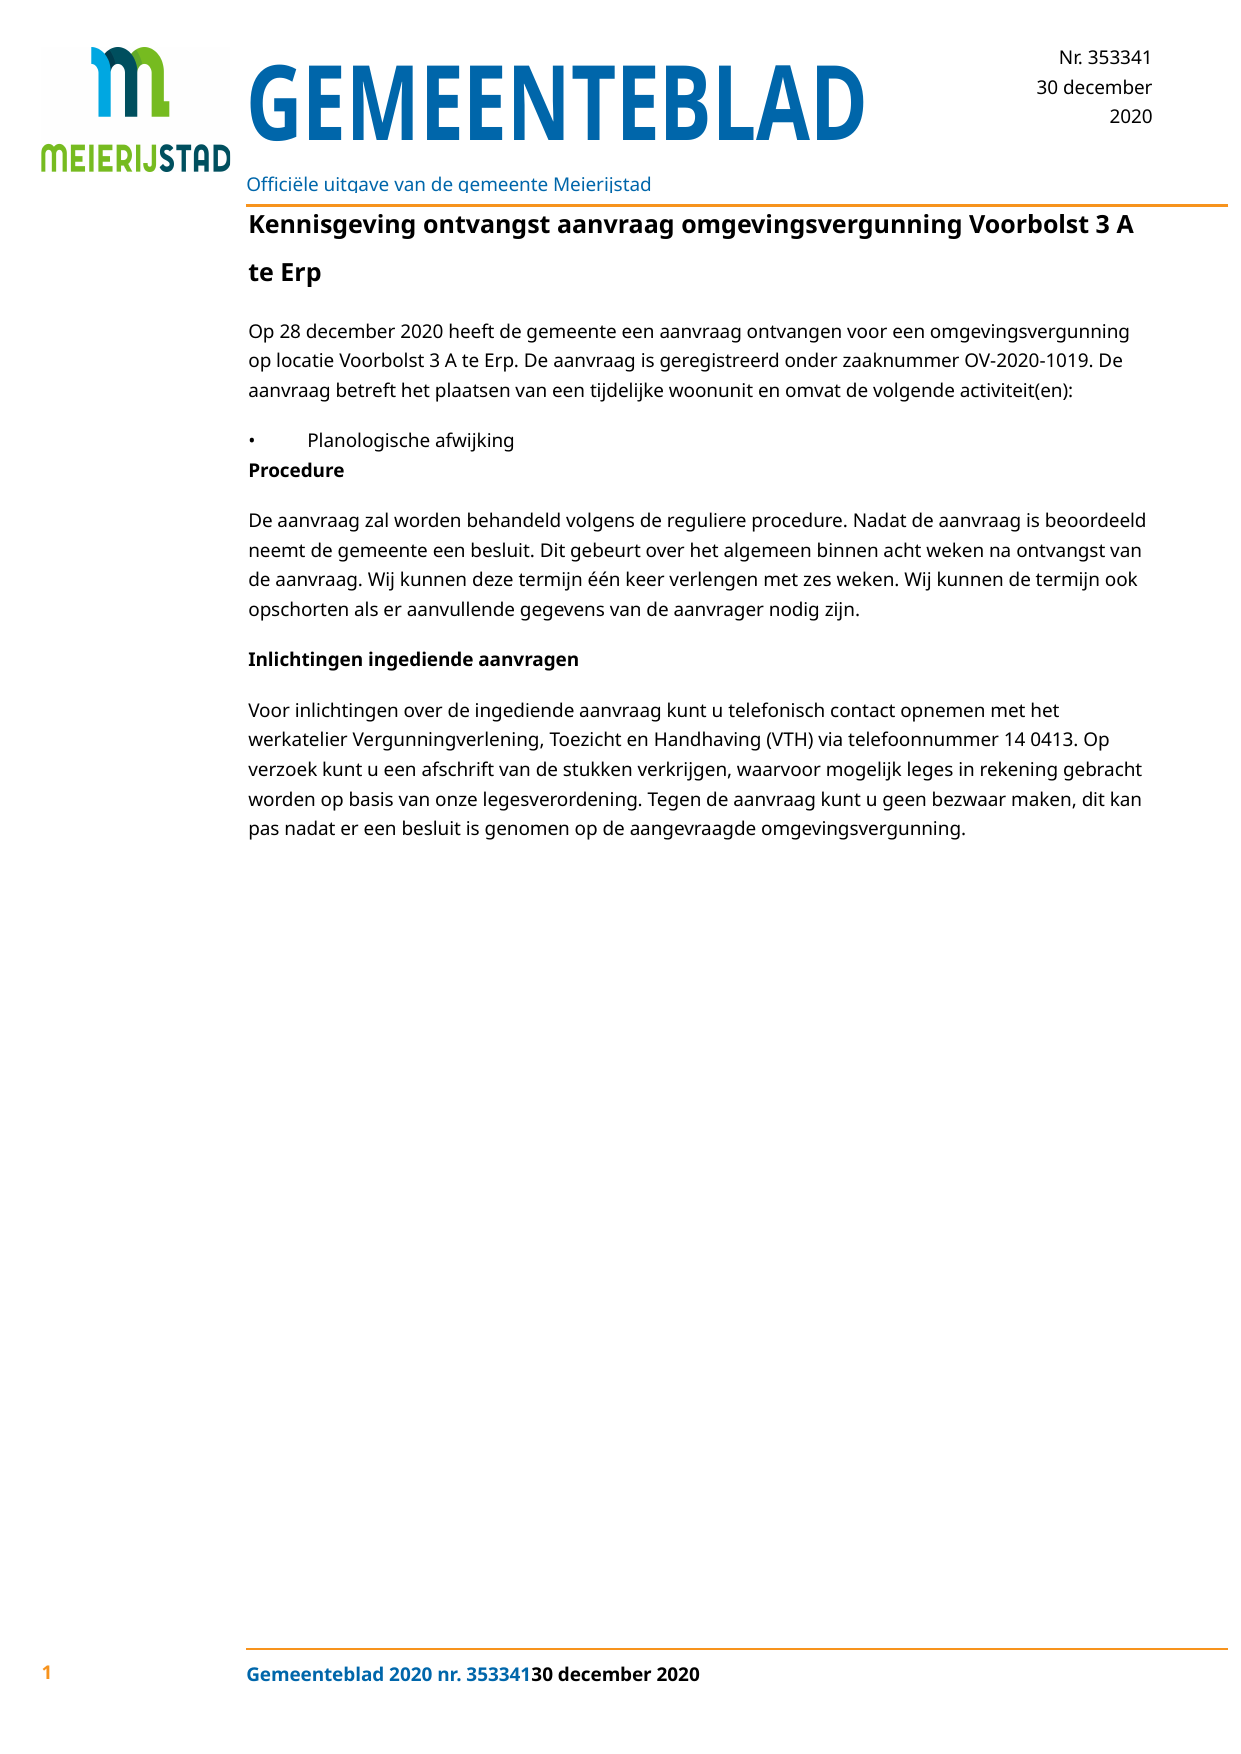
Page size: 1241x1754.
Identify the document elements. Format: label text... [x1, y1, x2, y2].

list Planologische afwijking [248, 427, 1152, 453]
picture [41, 47, 231, 172]
text Inlichtingen ingediende aanvragen [248, 647, 1152, 672]
text Kennisgeving ontvangst aanvraag omgevingsvergunning Voorbolst 3 A te Erp [248, 207, 1152, 288]
text Op 28 december 2020 heeft de gemeente een aanvraag ontvangen voor een omgevingsvergunning op locatie Voorbolst 3 A te Erp. De aanvraag is geregistreerd onder zaaknummer OV-2020-1019. De aanvraag betreft het plaatsen van een tijdelijke woonunit en omvat de volgende activiteit(en): [248, 318, 1152, 403]
text De aanvraag zal worden behandeld volgens de reguliere procedure. Nadat de aanvraag is beoordeeld neemt de gemeente een besluit. Dit gebeurt over het algemeen binnen acht weken na ontvangst van de aanvraag. Wij kunnen deze termijn één keer verlengen met zes weken. Wij kunnen de termijn ook opschorten als er aanvullende gegevens van de aanvrager nodig zijn. [248, 507, 1152, 622]
text Voor inlichtingen over de ingediende aanvraag kunt u telefonisch contact opnemen met het werkatelier Vergunningverlening, Toezicht en Handhaving (VTH) via telefoonnummer 14 0413. Op verzoek kunt u een afschrift van de stukken verkrijgen, waarvoor mogelijk leges in rekening gebracht worden op basis van onze legesverordening. Tegen de aanvraag kunt u geen bezwaar maken, dit kan pas nadat er een besluit is genomen op de aangevraagde omgevingsvergunning. [248, 697, 1152, 841]
text Procedure [248, 457, 1152, 483]
